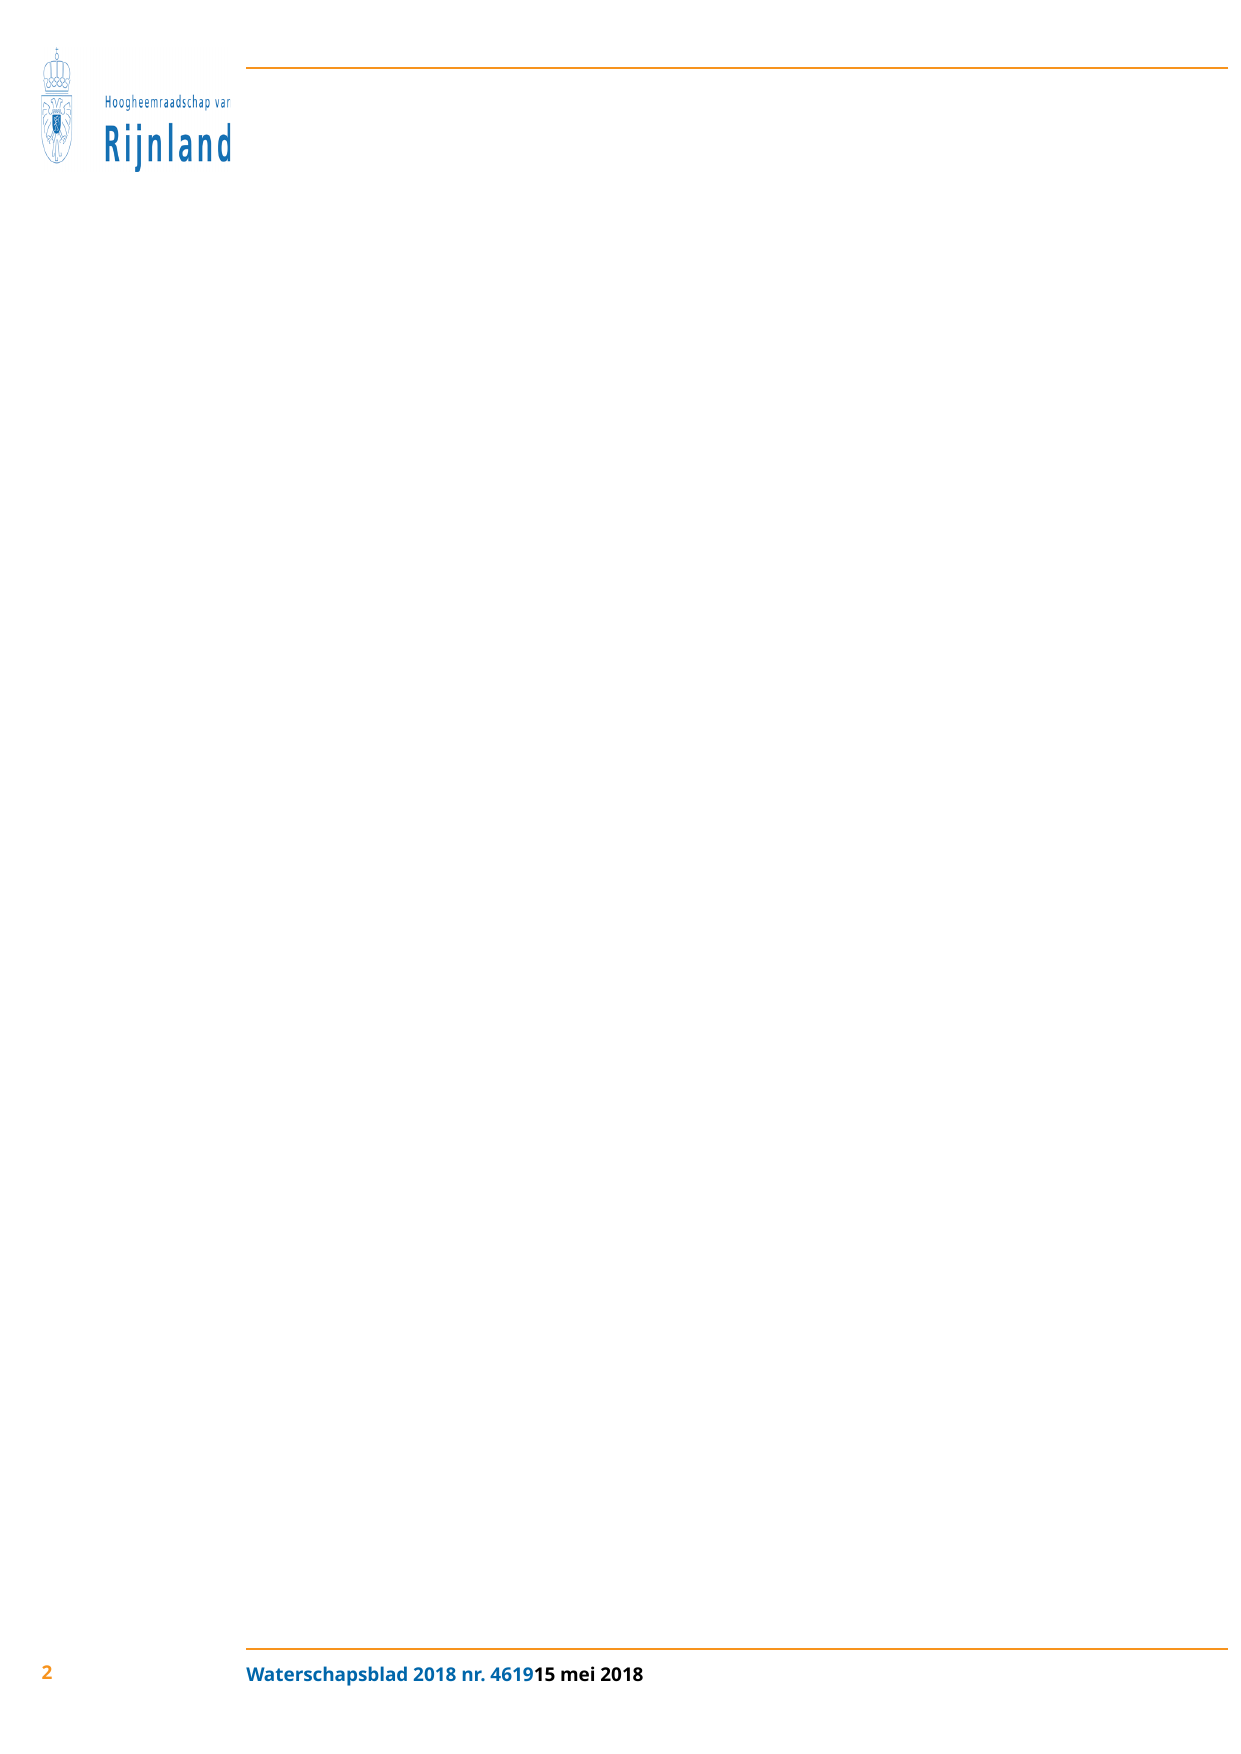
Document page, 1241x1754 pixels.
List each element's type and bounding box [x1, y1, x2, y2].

picture [41, 47, 231, 172]
